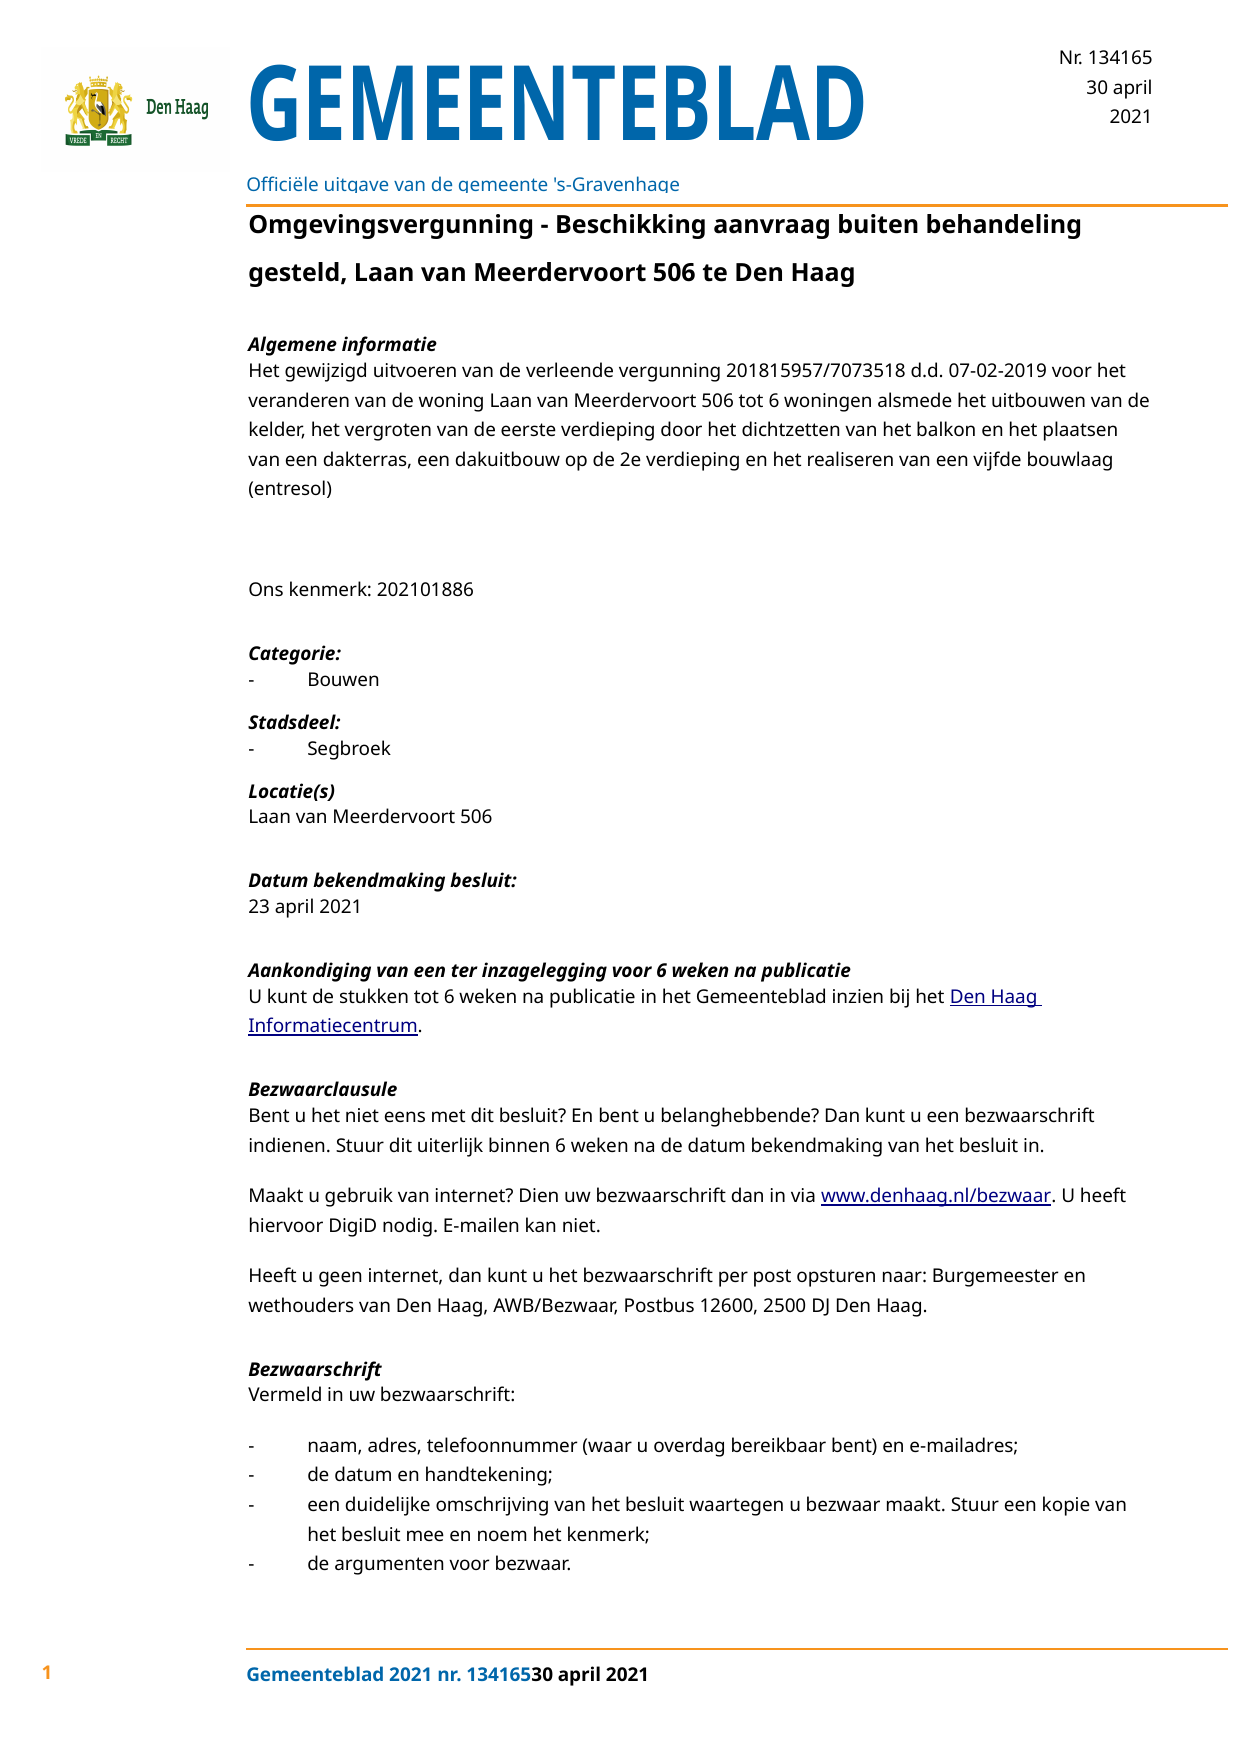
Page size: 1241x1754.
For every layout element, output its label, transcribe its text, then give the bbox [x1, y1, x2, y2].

text Bezwaarschrift [248, 1356, 1152, 1382]
text 23 april 2021 [248, 893, 1152, 919]
list Bouwen [248, 666, 1152, 692]
text Bezwaarclausule [248, 1077, 1152, 1102]
text Datum bekendmaking besluit: [248, 868, 1152, 893]
text Algemene informatie [248, 331, 1152, 357]
text Categorie: [248, 640, 1152, 666]
text Bent u het niet eens met dit besluit? En bent u belanghebbende? Dan kunt u een bezwaarschrift indienen. Stuur dit uiterlijk binnen 6 weken na de datum bekendmaking van het besluit in. [248, 1102, 1152, 1158]
list de datum en handtekening; [248, 1462, 1152, 1487]
text Stadsdeel: [248, 709, 1152, 735]
text U kunt de stukken tot 6 weken na publicatie in het Gemeenteblad inzien bij het Den Haag Informatiecentrum. [248, 983, 1152, 1038]
list Segbroek [248, 735, 1152, 761]
text Locatie(s) [248, 778, 1152, 804]
list de argumenten voor bezwaar. [248, 1550, 1152, 1576]
text Aankondiging van een ter inzagelegging voor 6 weken na publicatie [248, 957, 1152, 983]
picture [41, 47, 231, 172]
text Het gewijzigd uitvoeren van de verleende vergunning 201815957/7073518 d.d. 07-02-2019 voor het veranderen van de woning Laan van Meerdervoort 506 tot 6 woningen alsmede het uitbouwen van de kelder, het vergroten van de eerste verdieping door het dichtzetten van het balkon en het plaatsen van een dakterras, een dakuitbouw op de 2e verdieping en het realiseren van een vijfde bouwlaag (entresol) [248, 357, 1152, 501]
text Heeft u geen internet, dan kunt u het bezwaarschrift per post opsturen naar: Burgemeester en wethouders van Den Haag, AWB/Bezwaar, Postbus 12600, 2500 DJ Den Haag. [248, 1262, 1152, 1318]
list naam, adres, telefoonnummer (waar u overdag bereikbaar bent) en e-mailadres; [248, 1432, 1152, 1458]
text Omgevingsvergunning - Beschikking aanvraag buiten behandeling gesteld, Laan van Meerdervoort 506 te Den Haag [248, 207, 1152, 288]
text Ons kenmerk: 202101886 [248, 576, 1152, 602]
text Maakt u gebruik van internet? Dien uw bezwaarschrift dan in via www.denhaag.nl/bezwaar. U heeft hiervoor DigiD nodig. E-mailen kan niet. [248, 1182, 1152, 1238]
list een duidelijke omschrijving van het besluit waartegen u bezwaar maakt. Stuur een kopie van het besluit mee en noem het kenmerk; [248, 1491, 1152, 1547]
text Vermeld in uw bezwaarschrift: [248, 1382, 1152, 1407]
text Laan van Meerdervoort 506 [248, 804, 1152, 829]
